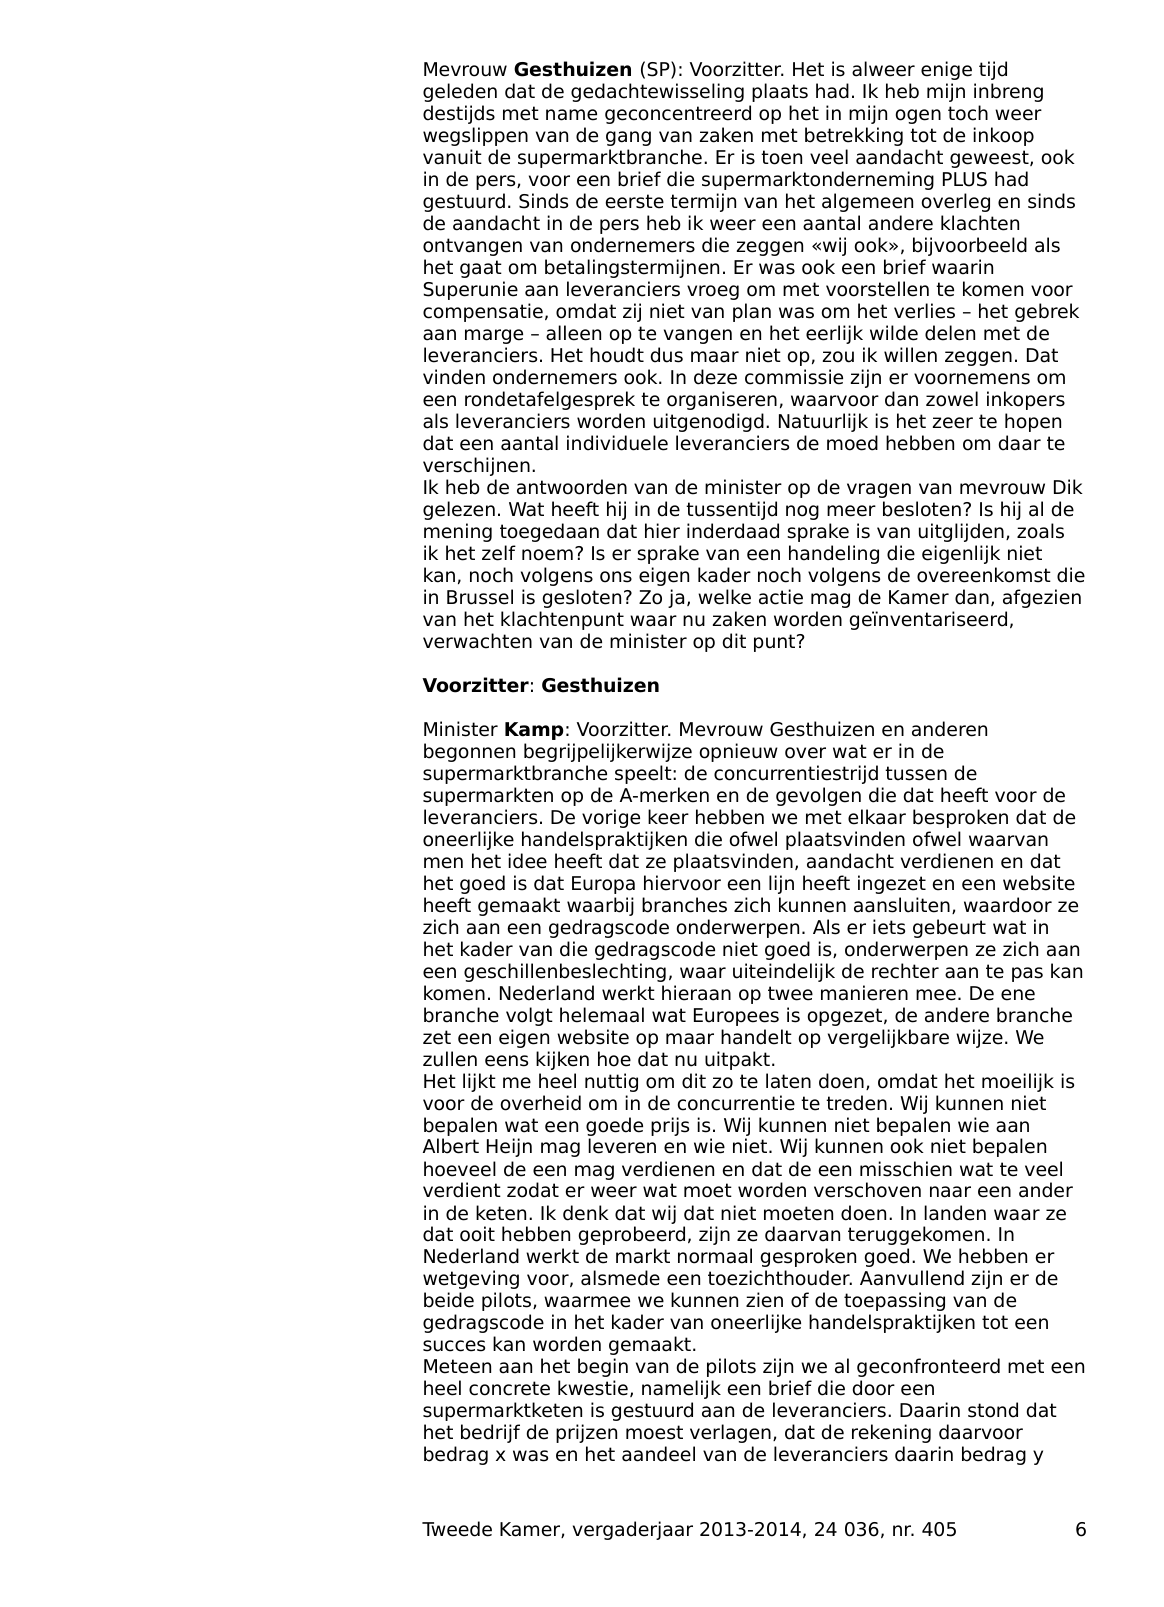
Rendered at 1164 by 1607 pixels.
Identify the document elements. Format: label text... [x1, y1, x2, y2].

text Meteen aan het begin van de pilots zijn we al geconfronteerd met een heel concrete kwestie, namelijk een brief die door een supermarktketen is gestuurd aan de leveranciers. Daarin stond dat het bedrijf de prijzen moest verlagen, dat de rekening daarvoor bedrag x was en het aandeel van de leveranciers daarin bedrag y [422, 1356, 1087, 1466]
text Voorzitter: Gesthuizen [422, 675, 1087, 697]
text Minister Kamp: Voorzitter. Mevrouw Gesthuizen en anderen begonnen begrijpelijkerwijze opnieuw over wat er in de supermarktbranche speelt: de concurrentiestrijd tussen de supermarkten op de A-merken en de gevolgen die dat heeft voor de leveranciers. De vorige keer hebben we met elkaar besproken dat de oneerlijke handelspraktijken die ofwel plaatsvinden ofwel waarvan men het idee heeft dat ze plaatsvinden, aandacht verdienen en dat het goed is dat Europa hiervoor een lijn heeft ingezet en een website heeft gemaakt waarbij branches zich kunnen aansluiten, waardoor ze zich aan een gedragscode onderwerpen. Als er iets gebeurt wat in het kader van die gedragscode niet goed is, onderwerpen ze zich aan een geschillenbeslechting, waar uiteindelijk de rechter aan te pas kan komen. Nederland werkt hieraan op twee manieren mee. De ene branche volgt helemaal wat Europees is opgezet, de andere branche zet een eigen website op maar handelt op vergelijkbare wijze. We zullen eens kijken hoe dat nu uitpakt. [422, 719, 1087, 1071]
text Ik heb de antwoorden van de minister op de vragen van mevrouw Dik gelezen. Wat heeft hij in de tussentijd nog meer besloten? Is hij al de mening toegedaan dat hier inderdaad sprake is van uitglijden, zoals ik het zelf noem? Is er sprake van een handeling die eigenlijk niet kan, noch volgens ons eigen kader noch volgens de overeenkomst die in Brussel is gesloten? Zo ja, welke actie mag de Kamer dan, afgezien van het klachtenpunt waar nu zaken worden geïnventariseerd, verwachten van de minister op dit punt? [422, 477, 1087, 652]
text Het lijkt me heel nuttig om dit zo te laten doen, omdat het moeilijk is voor de overheid om in de concurrentie te treden. Wij kunnen niet bepalen wat een goede prijs is. Wij kunnen niet bepalen wie aan Albert Heijn mag leveren en wie niet. Wij kunnen ook niet bepalen hoeveel de een mag verdienen en dat de een misschien wat te veel verdient zodat er weer wat moet worden verschoven naar een ander in de keten. Ik denk dat wij dat niet moeten doen. In landen waar ze dat ooit hebben geprobeerd, zijn ze daarvan teruggekomen. In Nederland werkt de markt normaal gesproken goed. We hebben er wetgeving voor, alsmede een toezichthouder. Aanvullend zijn er de beide pilots, waarmee we kunnen zien of de toepassing van de gedragscode in het kader van oneerlijke handelspraktijken tot een succes kan worden gemaakt. [422, 1071, 1087, 1356]
text Mevrouw Gesthuizen (SP): Voorzitter. Het is alweer enige tijd geleden dat de gedachtewisseling plaats had. Ik heb mijn inbreng destijds met name geconcentreerd op het in mijn ogen toch weer wegslippen van de gang van zaken met betrekking tot de inkoop vanuit de supermarktbranche. Er is toen veel aandacht geweest, ook in de pers, voor een brief die supermarktonderneming PLUS had gestuurd. Sinds de eerste termijn van het algemeen overleg en sinds de aandacht in de pers heb ik weer een aantal andere klachten ontvangen van ondernemers die zeggen «wij ook», bijvoorbeeld als het gaat om betalingstermijnen. Er was ook een brief waarin Superunie aan leveranciers vroeg om met voorstellen te komen voor compensatie, omdat zij niet van plan was om het verlies – het gebrek aan marge – alleen op te vangen en het eerlijk wilde delen met de leveranciers. Het houdt dus maar niet op, zou ik willen zeggen. Dat vinden ondernemers ook. In deze commissie zijn er voornemens om een rondetafelgesprek te organiseren, waarvoor dan zowel inkopers als leveranciers worden uitgenodigd. Natuurlijk is het zeer te hopen dat een aantal individuele leveranciers de moed hebben om daar te verschijnen. [422, 59, 1087, 477]
